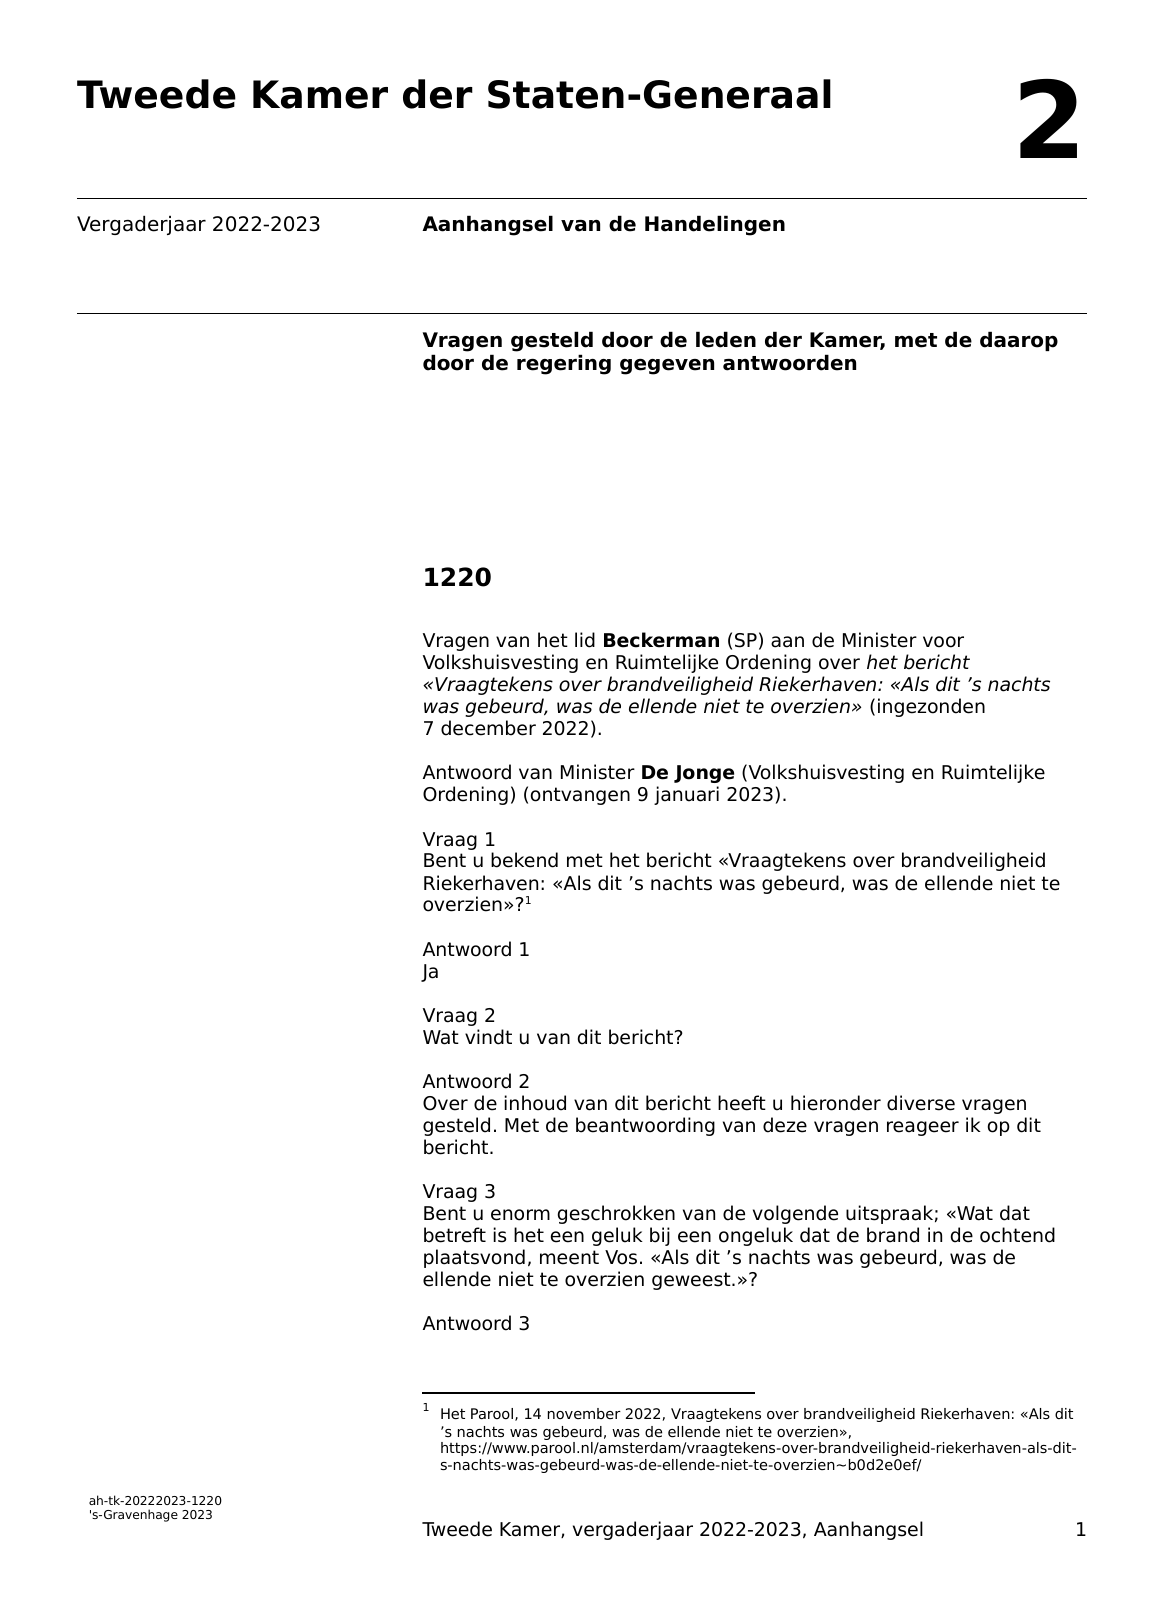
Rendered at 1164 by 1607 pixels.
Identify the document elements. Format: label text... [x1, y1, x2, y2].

text Over de inhoud van dit bericht heeft u hieronder diverse vragen gesteld. Met de beantwoording van deze vragen reageer ik op dit bericht. [422, 1093, 1087, 1159]
text Bent u enorm geschrokken van de volgende uitspraak; «Wat dat betreft is het een geluk bij een ongeluk dat de brand in de ochtend plaatsvond, meent Vos. «Als dit ’s nachts was gebeurd, was de ellende niet te overzien geweest.»? [422, 1203, 1087, 1291]
table_header 2 [886, 59, 1087, 198]
text 1220 [422, 563, 1087, 592]
text Antwoord 3 [422, 1313, 1087, 1335]
text Antwoord 1 [422, 938, 1087, 961]
table_cell [77, 314, 422, 375]
text Vraag 2 [422, 1005, 1087, 1027]
text Vragen van het lid Beckerman (SP) aan de Minister voor Volkshuisvesting en Ruimtelijke Ordening over het bericht «Vraagtekens over brandveiligheid Riekerhaven: «Als dit ’s nachts was gebeurd, was de ellende niet te overzien» (ingezonden 7 december 2022). [422, 630, 1087, 740]
table_cell Aanhangsel van de Handelingen [422, 199, 1087, 313]
text 's-Gravenhage 2023 [88, 1508, 323, 1522]
text Wat vindt u van dit bericht? [422, 1027, 1087, 1049]
table_cell Vergaderjaar 2022-2023 [77, 199, 422, 313]
text Bent u bekend met het bericht «Vraagtekens over brandveiligheid Riekerhaven: «Als dit ’s nachts was gebeurd, was de ellende niet te overzien»? [422, 850, 1087, 916]
table_header Tweede Kamer der Staten-Generaal [77, 59, 886, 198]
text Ja [422, 961, 1087, 982]
text ah-tk-20222023-1220 [88, 1494, 323, 1508]
text Antwoord van Minister De Jonge (Volkshuisvesting en Ruimtelijke Ordening) (ontvangen 9 januari 2023). [422, 762, 1087, 806]
table_cell Vragen gesteld door de leden der Kamer, met de daarop door de regering gegeven antwoorden [422, 314, 1087, 375]
text Vraag 3 [422, 1181, 1087, 1203]
text Antwoord 2 [422, 1071, 1087, 1093]
text Vraag 1 [422, 828, 1087, 850]
text Het Parool, 14 november 2022, Vraagtekens over brandveiligheid Riekerhaven: «Als dit ’s nachts was gebeurd, was de ellende niet te overzien», https://www.parool.nl/amsterdam/vraagtekens-over-brandveiligheid-riekerhaven-als-dit-s-nachts-was-gebeurd-was-de-ellende-niet-te-overzien~b0d2e0ef/ [422, 1402, 1087, 1474]
